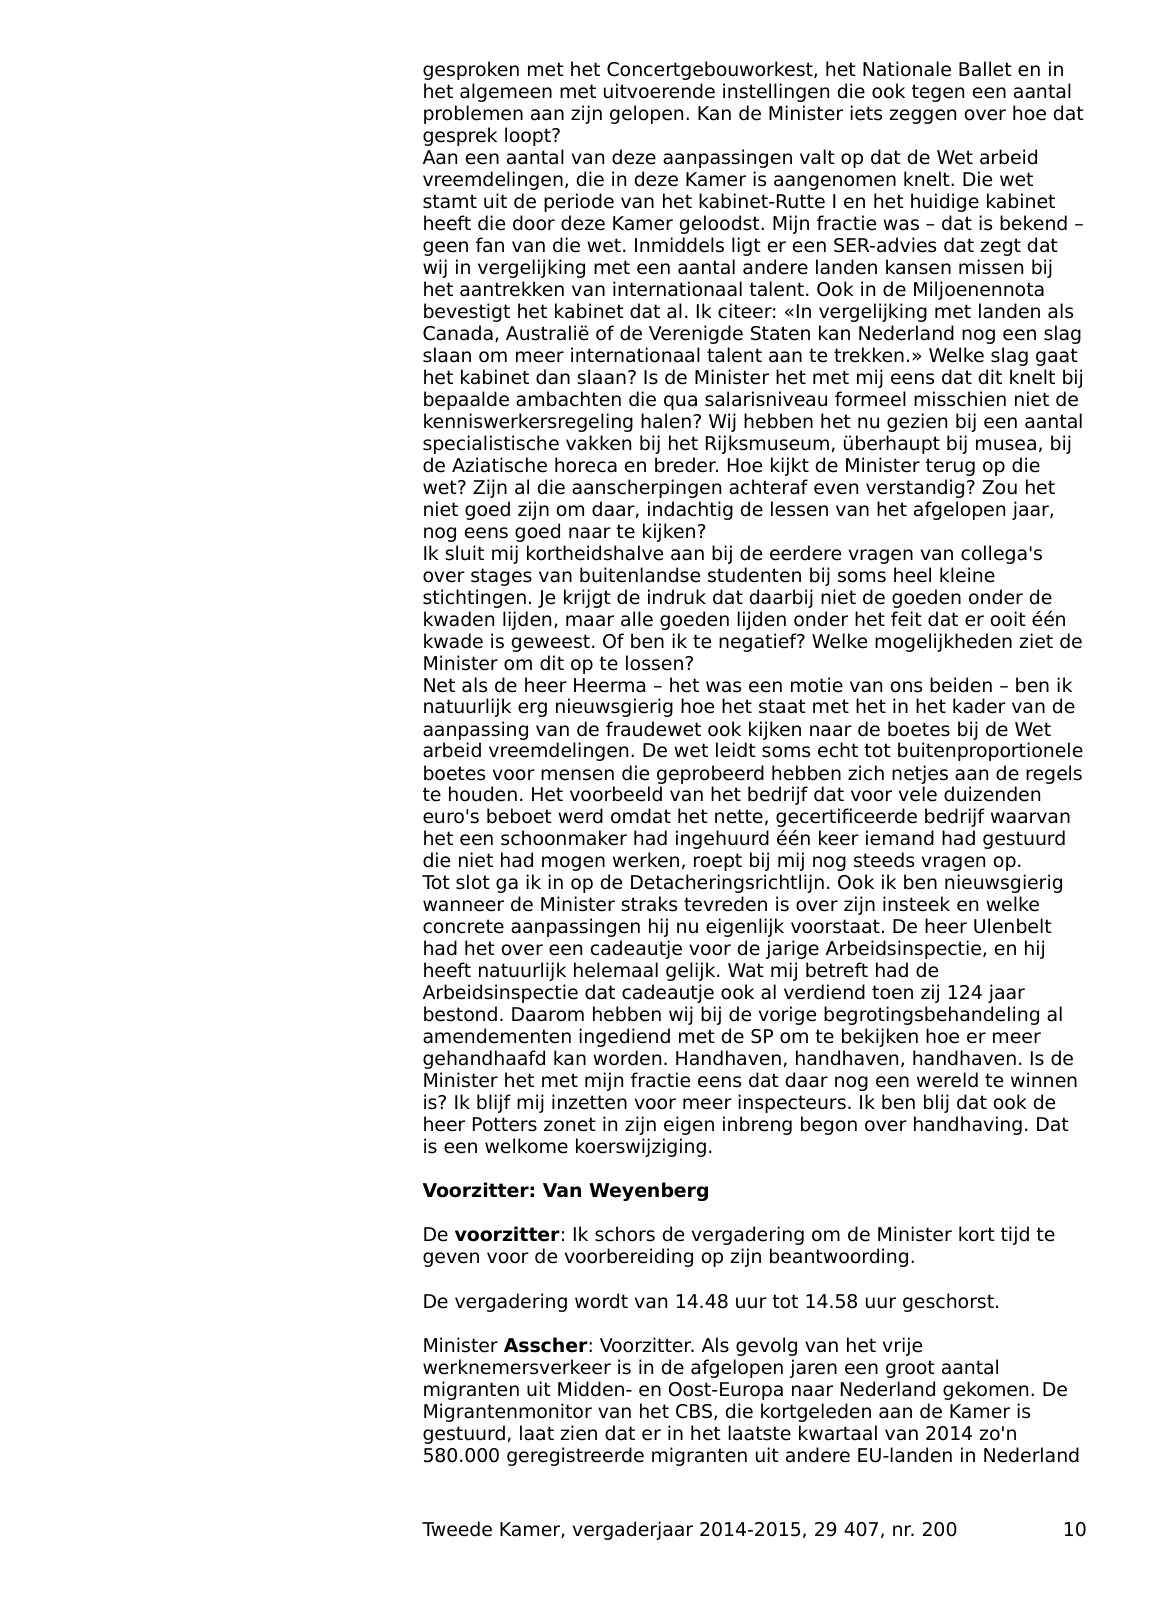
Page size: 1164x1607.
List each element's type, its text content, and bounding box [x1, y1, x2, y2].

text De voorzitter: Ik schors de vergadering om de Minister kort tijd te geven voor de voorbereiding op zijn beantwoording. [422, 1224, 1087, 1268]
text gesproken met het Concertgebouworkest, het Nationale Ballet en in het algemeen met uitvoerende instellingen die ook tegen een aantal problemen aan zijn gelopen. Kan de Minister iets zeggen over hoe dat gesprek loopt? [422, 59, 1087, 147]
text Aan een aantal van deze aanpassingen valt op dat de Wet arbeid vreemdelingen, die in deze Kamer is aangenomen knelt. Die wet stamt uit de periode van het kabinet-Rutte I en het huidige kabinet heeft die door deze Kamer geloodst. Mijn fractie was – dat is bekend – geen fan van die wet. Inmiddels ligt er een SER-advies dat zegt dat wij in vergelijking met een aantal andere landen kansen missen bij het aantrekken van internationaal talent. Ook in de Miljoenennota bevestigt het kabinet dat al. Ik citeer: «In vergelijking met landen als Canada, Australië of de Verenigde Staten kan Nederland nog een slag slaan om meer internationaal talent aan te trekken.» Welke slag gaat het kabinet dan slaan? Is de Minister het met mij eens dat dit knelt bij bepaalde ambachten die qua salarisniveau formeel misschien niet de kenniswerkersregeling halen? Wij hebben het nu gezien bij een aantal specialistische vakken bij het Rijksmuseum, überhaupt bij musea, bij de Aziatische horeca en breder. Hoe kijkt de Minister terug op die wet? Zijn al die aanscherpingen achteraf even verstandig? Zou het niet goed zijn om daar, indachtig de lessen van het afgelopen jaar, nog eens goed naar te kijken? [422, 147, 1087, 543]
text Minister Asscher: Voorzitter. Als gevolg van het vrije werknemersverkeer is in de afgelopen jaren een groot aantal migranten uit Midden- en Oost-Europa naar Nederland gekomen. De Migrantenmonitor van het CBS, die kortgeleden aan de Kamer is gestuurd, laat zien dat er in het laatste kwartaal van 2014 zo'n 580.000 geregistreerde migranten uit andere EU-landen in Nederland [422, 1335, 1087, 1467]
text Tot slot ga ik in op de Detacheringsrichtlijn. Ook ik ben nieuwsgierig wanneer de Minister straks tevreden is over zijn insteek en welke concrete aanpassingen hij nu eigenlijk voorstaat. De heer Ulenbelt had het over een cadeautje voor de jarige Arbeidsinspectie, en hij heeft natuurlijk helemaal gelijk. Wat mij betreft had de Arbeidsinspectie dat cadeautje ook al verdiend toen zij 124 jaar bestond. Daarom hebben wij bij de vorige begrotingsbehandeling al amendementen ingediend met de SP om te bekijken hoe er meer gehandhaafd kan worden. Handhaven, handhaven, handhaven. Is de Minister het met mijn fractie eens dat daar nog een wereld te winnen is? Ik blijf mij inzetten voor meer inspecteurs. Ik ben blij dat ook de heer Potters zonet in zijn eigen inbreng begon over handhaving. Dat is een welkome koerswijziging. [422, 872, 1087, 1158]
text Ik sluit mij kortheidshalve aan bij de eerdere vragen van collega's over stages van buitenlandse studenten bij soms heel kleine stichtingen. Je krijgt de indruk dat daarbij niet de goeden onder de kwaden lijden, maar alle goeden lijden onder het feit dat er ooit één kwade is geweest. Of ben ik te negatief? Welke mogelijkheden ziet de Minister om dit op te lossen? [422, 543, 1087, 674]
text De vergadering wordt van 14.48 uur tot 14.58 uur geschorst. [422, 1291, 1087, 1312]
text Net als de heer Heerma – het was een motie van ons beiden – ben ik natuurlijk erg nieuwsgierig hoe het staat met het in het kader van de aanpassing van de fraudewet ook kijken naar de boetes bij de Wet arbeid vreemdelingen. De wet leidt soms echt tot buitenproportionele boetes voor mensen die geprobeerd hebben zich netjes aan de regels te houden. Het voorbeeld van het bedrijf dat voor vele duizenden euro's beboet werd omdat het nette, gecertificeerde bedrijf waarvan het een schoonmaker had ingehuurd één keer iemand had gestuurd die niet had mogen werken, roept bij mij nog steeds vragen op. [422, 674, 1087, 872]
subtitle Voorzitter: Van Weyenberg [422, 1180, 1087, 1202]
